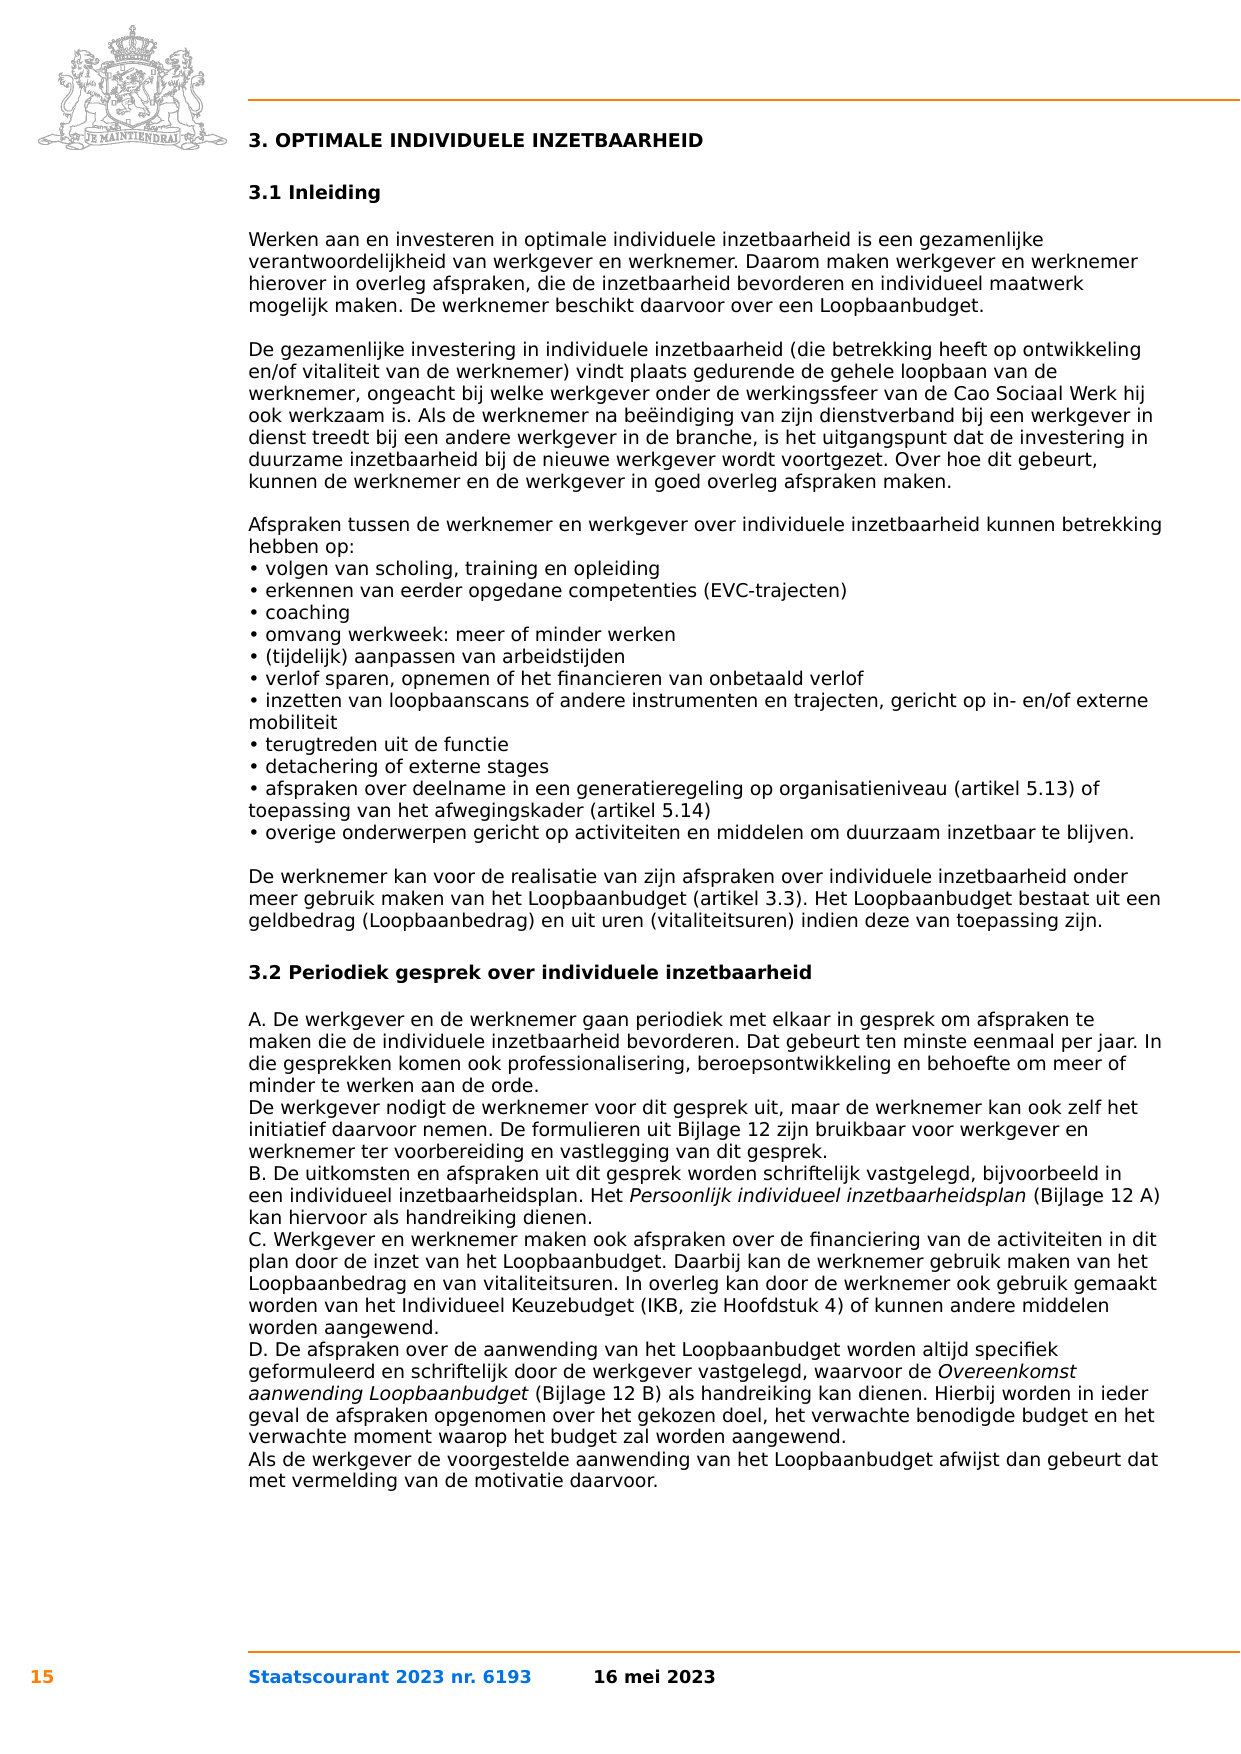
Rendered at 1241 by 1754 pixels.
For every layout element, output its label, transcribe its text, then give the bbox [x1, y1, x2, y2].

text • terugtreden uit de functie [248, 734, 1163, 756]
text • detachering of externe stages [248, 756, 1163, 778]
picture [38, 25, 227, 150]
text • omvang werkweek: meer of minder werken [248, 624, 1163, 646]
text • volgen van scholing, training en opleiding [248, 558, 1163, 580]
text • verlof sparen, opnemen of het financieren van onbetaald verlof [248, 668, 1163, 690]
text • afspraken over deelname in een generatieregeling op organisatieniveau (artikel 5.13) of toepassing van het afwegingskader (artikel 5.14) [248, 778, 1163, 822]
text • (tijdelijk) aanpassen van arbeidstijden [248, 646, 1163, 668]
text De werknemer kan voor de realisatie van zijn afspraken over individuele inzetbaarheid onder meer gebruik maken van het Loopbaanbudget (artikel 3.3). Het Loopbaanbudget bestaat uit een geldbedrag (Loopbaanbedrag) en uit uren (vitaliteitsuren) indien deze van toepassing zijn. [248, 866, 1163, 932]
text • coaching [248, 602, 1163, 624]
text D. De afspraken over de aanwending van het Loopbaanbudget worden altijd specifiek geformuleerd en schriftelijk door de werkgever vastgelegd, waarvoor de Overeenkomst aanwending Loopbaanbudget (Bijlage 12 B) als handreiking kan dienen. Hierbij worden in ieder geval de afspraken opgenomen over het gekozen doel, het verwachte benodigde budget en het verwachte moment waarop het budget zal worden aangewend. [248, 1338, 1163, 1448]
subtitle 3. OPTIMALE INDIVIDUELE INZETBAARHEID [248, 130, 1163, 152]
text De gezamenlijke investering in individuele inzetbaarheid (die betrekking heeft op ontwikkeling en/of vitaliteit van de werknemer) vindt plaats gedurende de gehele loopbaan van de werknemer, ongeacht bij welke werkgever onder de werkingssfeer van de Cao Sociaal Werk hij ook werkzaam is. Als de werknemer na beëindiging van zijn dienstverband bij een werkgever in dienst treedt bij een andere werkgever in de branche, is het uitgangspunt dat de investering in duurzame inzetbaarheid bij de nieuwe werkgever wordt voortgezet. Over hoe dit gebeurt, kunnen de werknemer en de werkgever in goed overleg afspraken maken. [248, 339, 1163, 492]
text Afspraken tussen de werknemer en werkgever over individuele inzetbaarheid kunnen betrekking hebben op: [248, 514, 1163, 558]
text De werkgever nodigt de werknemer voor dit gesprek uit, maar de werknemer kan ook zelf het initiatief daarvoor nemen. De formulieren uit Bijlage 12 zijn bruikbaar voor werkgever en werknemer ter voorbereiding en vastlegging van dit gesprek. [248, 1097, 1163, 1163]
text C. Werkgever en werknemer maken ook afspraken over de financiering van de activiteiten in dit plan door de inzet van het Loopbaanbudget. Daarbij kan de werknemer gebruik maken van het Loopbaanbedrag en van vitaliteitsuren. In overleg kan door de werknemer ook gebruik gemaakt worden van het Individueel Keuzebudget (IKB, zie Hoofdstuk 4) of kunnen andere middelen worden aangewend. [248, 1229, 1163, 1338]
text • erkennen van eerder opgedane competenties (EVC-trajecten) [248, 580, 1163, 602]
subtitle 3.1 Inleiding [248, 182, 1163, 204]
subtitle 3.2 Periodiek gesprek over individuele inzetbaarheid [248, 962, 1163, 984]
text • inzetten van loopbaanscans of andere instrumenten en trajecten, gericht op in- en/of externe mobiliteit [248, 690, 1163, 734]
text A. De werkgever en de werknemer gaan periodiek met elkaar in gesprek om afspraken te maken die de individuele inzetbaarheid bevorderen. Dat gebeurt ten minste eenmaal per jaar. In die gesprekken komen ook professionalisering, beroepsontwikkeling en behoefte om meer of minder te werken aan de orde. [248, 1009, 1163, 1097]
text Als de werkgever de voorgestelde aanwending van het Loopbaanbudget afwijst dan gebeurt dat met vermelding van de motivatie daarvoor. [248, 1448, 1163, 1492]
text Werken aan en investeren in optimale individuele inzetbaarheid is een gezamenlijke verantwoordelijkheid van werkgever en werknemer. Daarom maken werkgever en werknemer hierover in overleg afspraken, die de inzetbaarheid bevorderen en individueel maatwerk mogelijk maken. De werknemer beschikt daarvoor over een Loopbaanbudget. [248, 229, 1163, 317]
text • overige onderwerpen gericht op activiteiten en middelen om duurzaam inzetbaar te blijven. [248, 822, 1163, 844]
text B. De uitkomsten en afspraken uit dit gesprek worden schriftelijk vastgelegd, bijvoorbeeld in een individueel inzetbaarheidsplan. Het Persoonlijk individueel inzetbaarheidsplan (Bijlage 12 A) kan hiervoor als handreiking dienen. [248, 1163, 1163, 1229]
